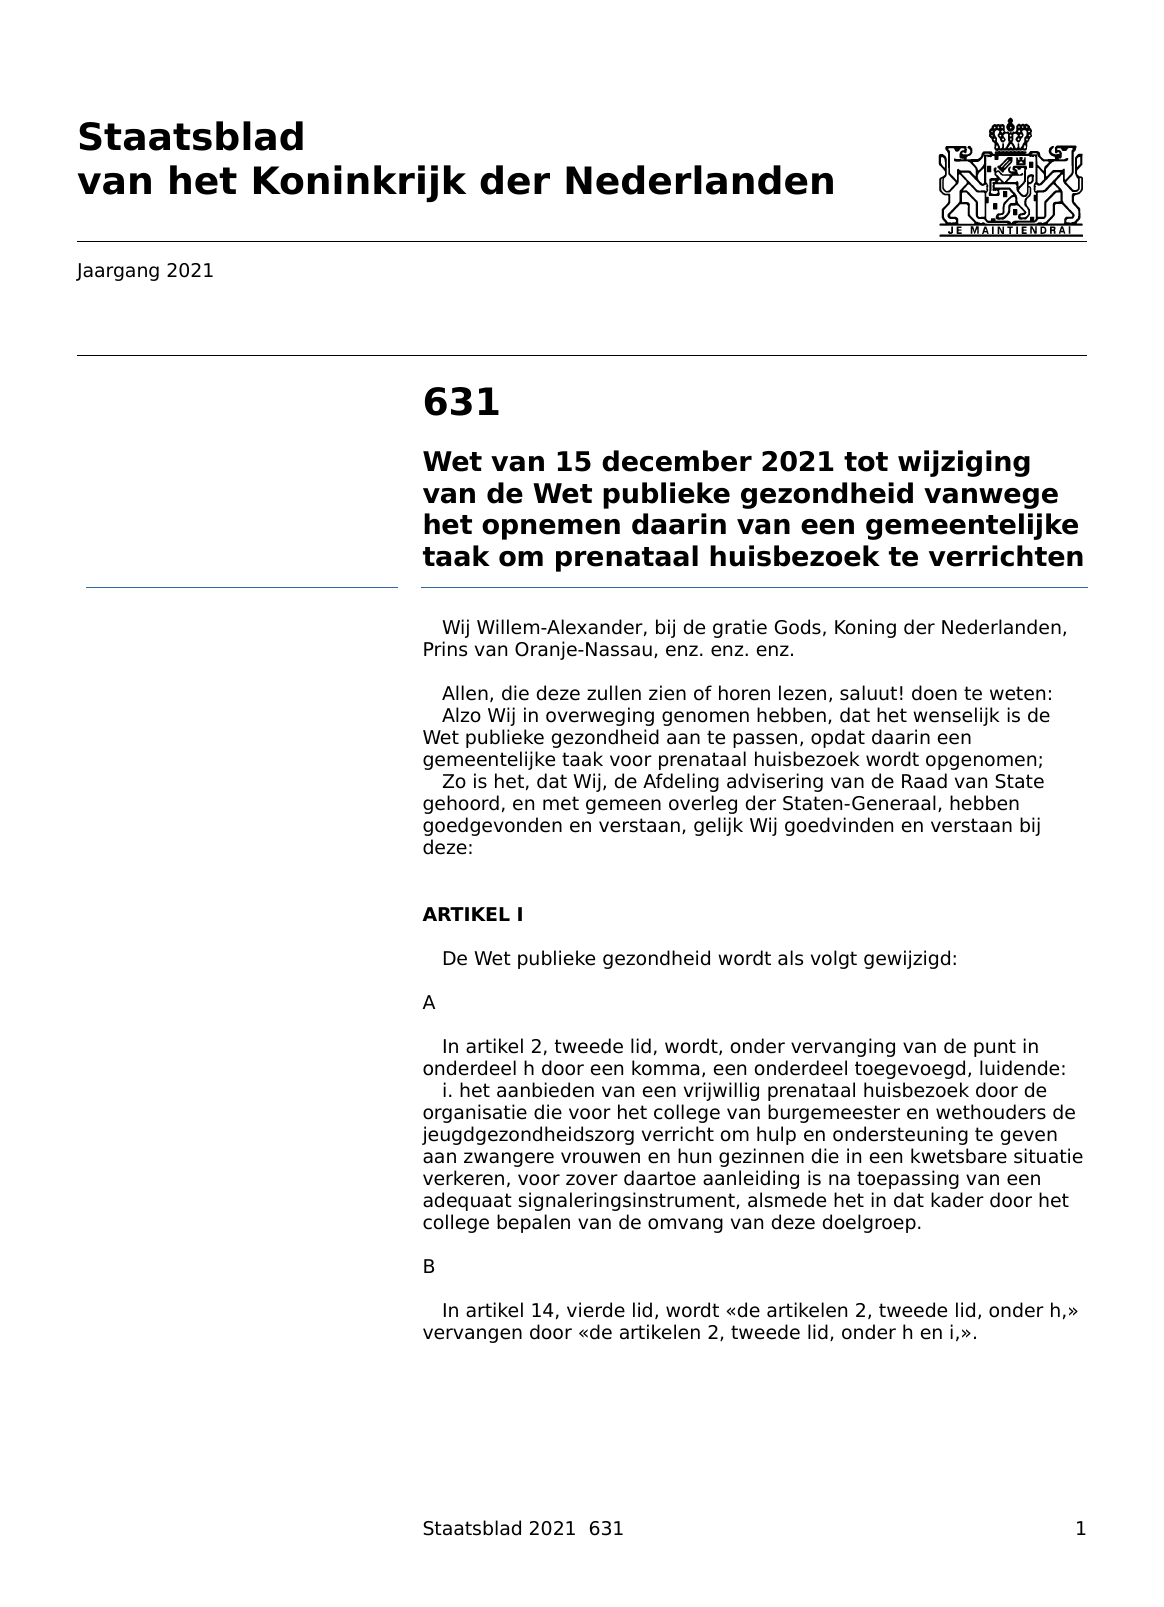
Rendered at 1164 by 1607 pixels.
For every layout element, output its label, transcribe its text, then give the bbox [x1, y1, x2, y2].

text De Wet publieke gezondheid wordt als volgt gewijzigd: [422, 948, 1087, 970]
text In artikel 2, tweede lid, wordt, onder vervanging van de punt in onderdeel h door een komma, een onderdeel toegevoegd, luidende: [422, 1036, 1087, 1080]
text Allen, die deze zullen zien of horen lezen, saluut! doen te weten: [422, 683, 1087, 705]
text B [422, 1256, 1087, 1278]
text Zo is het, dat Wij, de Afdeling advisering van de Raad van State gehoord, en met gemeen overleg der Staten-Generaal, hebben goedgevonden en verstaan, gelijk Wij goedvinden en verstaan bij deze: [422, 771, 1087, 859]
subtitle 631 [422, 381, 1087, 424]
text Alzo Wij in overweging genomen hebben, dat het wenselijk is de Wet publieke gezondheid aan te passen, opdat daarin een gemeentelijke taak voor prenataal huisbezoek wordt opgenomen; [422, 705, 1087, 771]
text Wij Willem-Alexander, bij de gratie Gods, Koning der Nederlanden, Prins van Oranje-Nassau, enz. enz. enz. [422, 617, 1087, 661]
table_cell Jaargang 2021 [77, 242, 1087, 355]
text A [422, 992, 1087, 1014]
text Wet van 15 december 2021 tot wijziging van de Wet publieke gezondheid vanwege het opnemen daarin van een gemeentelijke taak om prenataal huisbezoek te verrichten [422, 447, 1087, 573]
table_header [886, 100, 1087, 241]
picture [936, 115, 1087, 240]
text In artikel 14, vierde lid, wordt «de artikelen 2, tweede lid, onder h,» vervangen door «de artikelen 2, tweede lid, onder h en i,». [422, 1300, 1087, 1344]
text i. het aanbieden van een vrijwillig prenataal huisbezoek door de organisatie die voor het college van burgemeester en wethouders de jeugdgezondheidszorg verricht om hulp en ondersteuning te geven aan zwangere vrouwen en hun gezinnen die in een kwetsbare situatie verkeren, voor zover daartoe aanleiding is na toepassing van een adequaat signaleringsinstrument, alsmede het in dat kader door het college bepalen van de omvang van deze doelgroep. [422, 1080, 1087, 1234]
table_header Staatsblad van het Koninkrijk der Nederlanden [77, 100, 886, 241]
subtitle ARTIKEL I [422, 903, 1087, 926]
